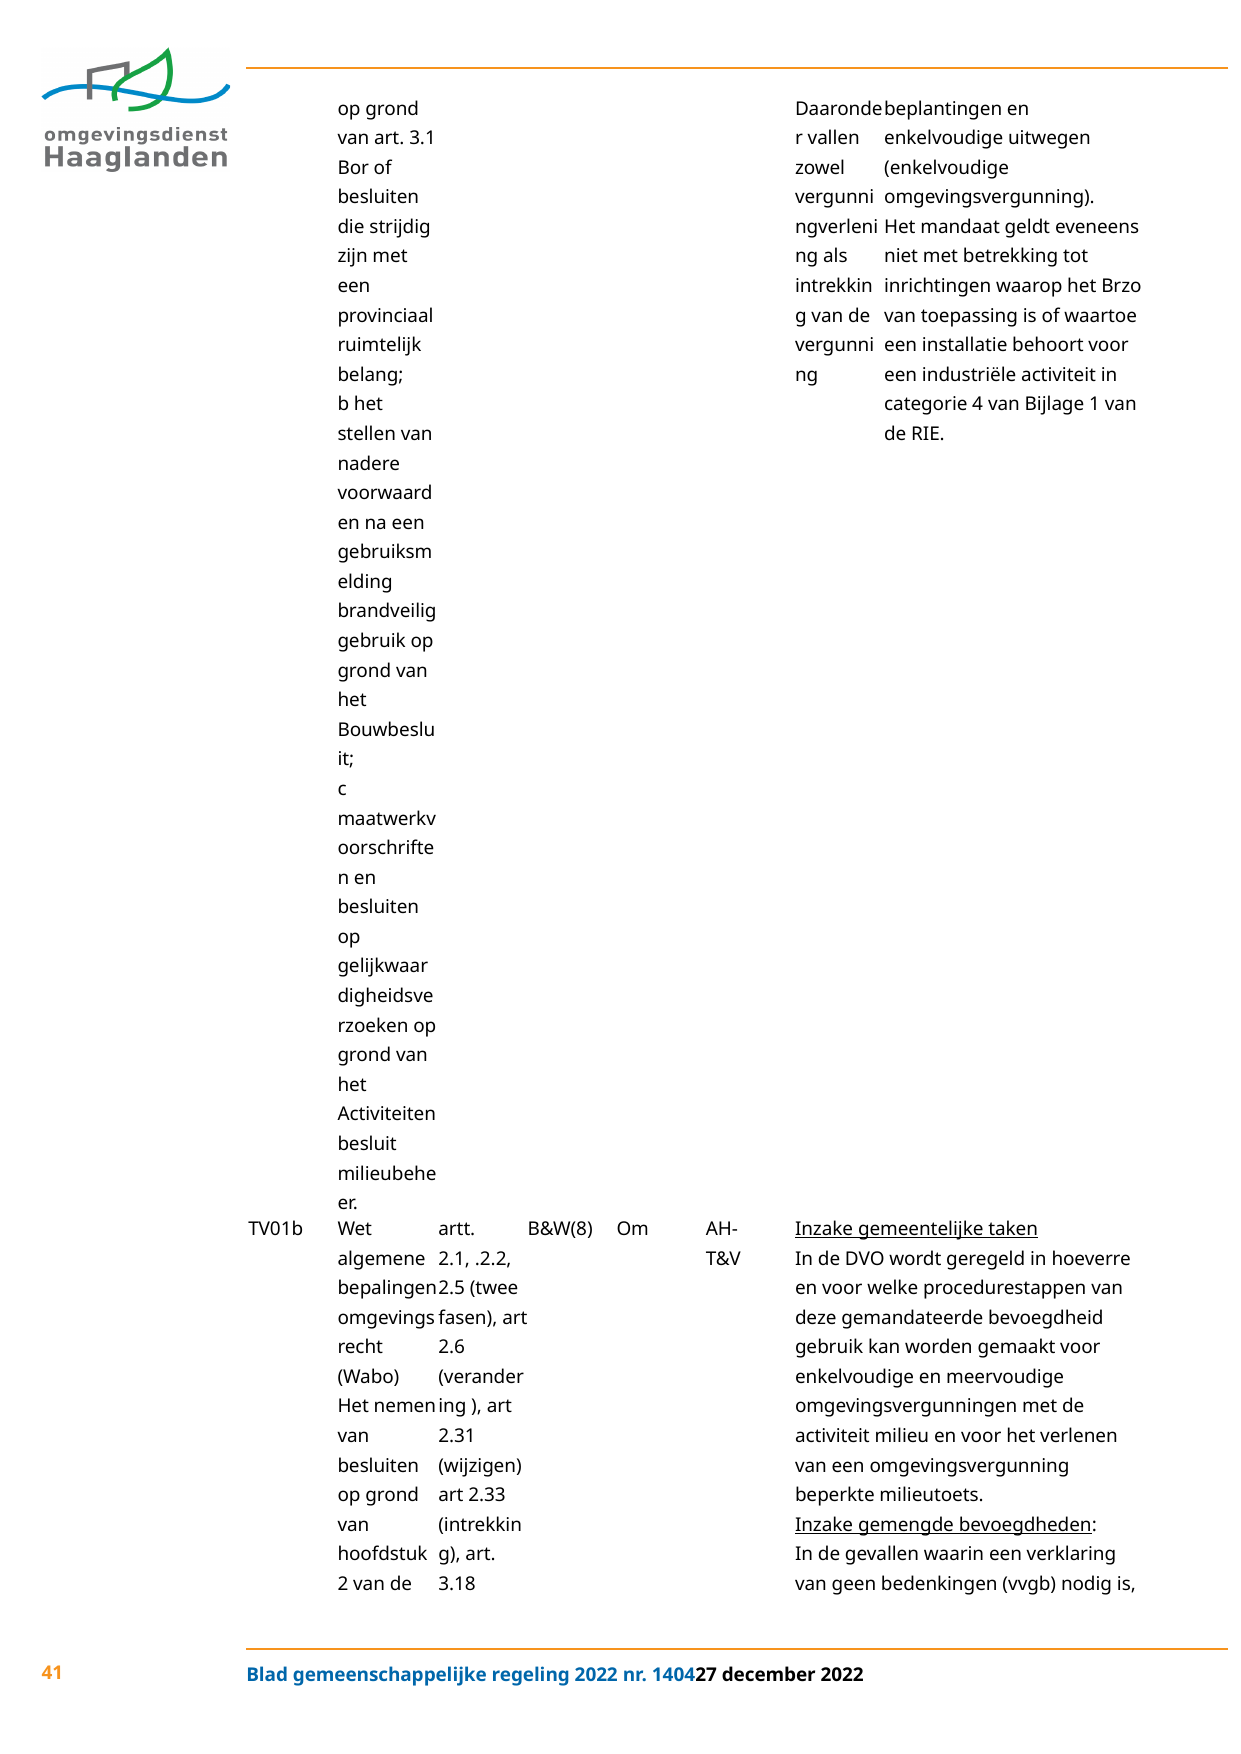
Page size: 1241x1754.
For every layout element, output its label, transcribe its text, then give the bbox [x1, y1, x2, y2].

table_cell op grond van art. 3.1 Bor of besluiten die strijdig zijn met een provinciaal ruimtelijk belang; b het stellen van nadere voorwaarden na een gebruiksmelding brandveilig gebruik op grond van het Bouwbesluit; c maatwerkvoorschriften en besluiten op gelijkwaardigheidsverzoeken op grond van het Activiteitenbesluit milieubeheer. [337, 95, 438, 1215]
table_cell AH- T&V [706, 1215, 795, 1596]
table_cell [248, 95, 337, 1215]
table_cell TV01b [248, 1215, 337, 1596]
table_cell [438, 95, 527, 1215]
table_cell [706, 95, 795, 1215]
table_cell [527, 95, 616, 1215]
table_cell Inzake gemeentelijke taken In de DVO wordt geregeld in hoeverre en voor welke procedurestappen van deze gemandateerde bevoegdheid gebruik kan worden gemaakt voor enkelvoudige en meervoudige omgevingsvergunningen met de activiteit milieu en voor het verlenen van een omgevingsvergunning beperkte milieutoets. Inzake gemengde bevoegdheden: In de gevallen waarin een verklaring van geen bedenkingen (vvgb) nodig is, [795, 1215, 1152, 1596]
table_cell Wet algemene bepalingen omgevingsrecht (Wabo) Het nemen van besluiten op grond van hoofdstuk 2 van de [337, 1215, 438, 1596]
picture [41, 47, 231, 172]
table_cell artt. 2.1, .2.2, 2.5 (twee fasen), art 2.6 (verandering ), art 2.31 (wijzigen) art 2.33 (intrekking), art. 3.18 [438, 1215, 527, 1596]
table_cell [616, 95, 706, 1215]
table_cell beplantingen en enkelvoudige uitwegen (enkelvoudige omgevingsvergunning). Het mandaat geldt eveneens niet met betrekking tot inrichtingen waarop het Brzo van toepassing is of waartoe een installatie behoort voor een industriële activiteit in categorie 4 van Bijlage 1 van de RIE. [884, 95, 1152, 1215]
table_cell Daaronder vallen zowel vergunningverlening als intrekking van de vergunning [795, 95, 884, 1215]
table_cell B&W(8) [527, 1215, 616, 1596]
table_cell Om [616, 1215, 706, 1596]
